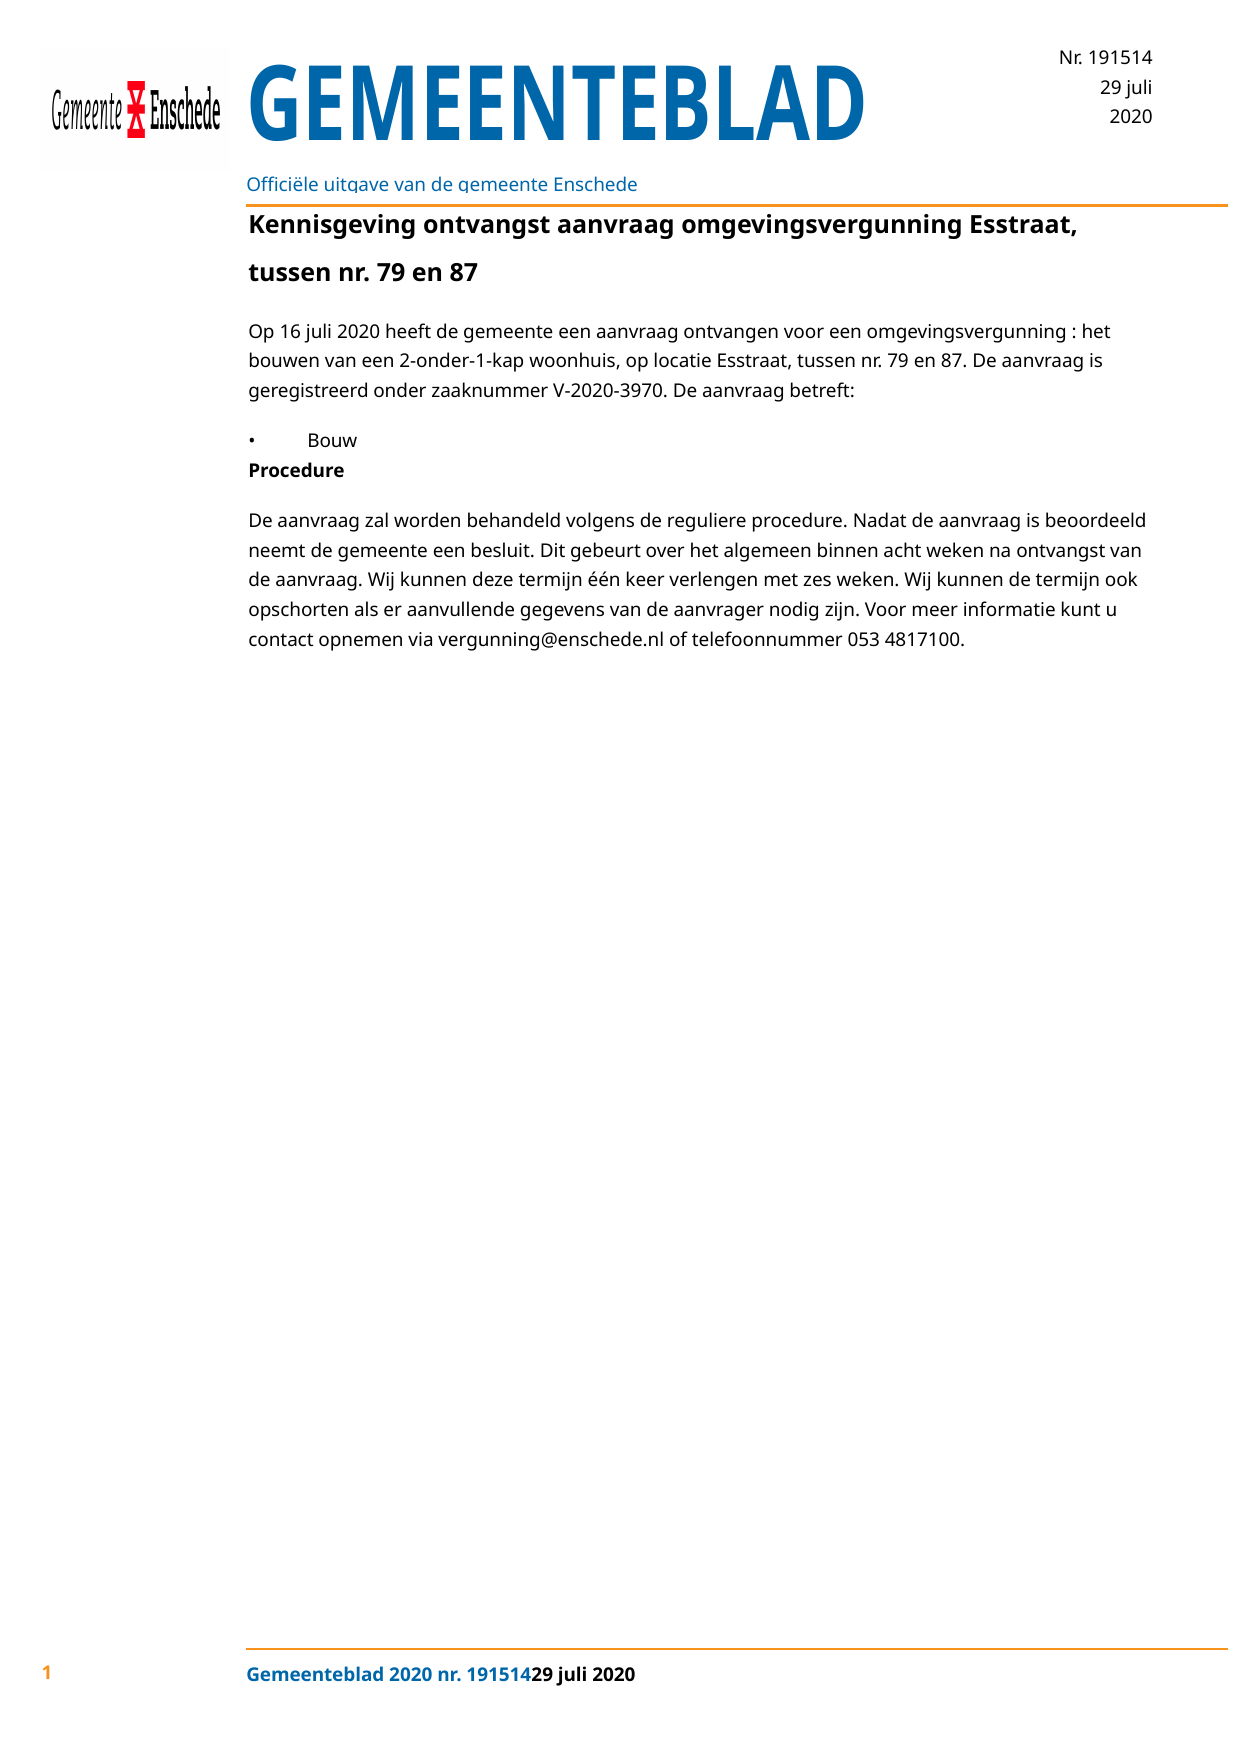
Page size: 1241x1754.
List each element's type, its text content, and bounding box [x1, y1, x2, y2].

text Procedure [248, 457, 1152, 483]
text De aanvraag zal worden behandeld volgens de reguliere procedure. Nadat de aanvraag is beoordeeld neemt de gemeente een besluit. Dit gebeurt over het algemeen binnen acht weken na ontvangst van de aanvraag. Wij kunnen deze termijn één keer verlengen met zes weken. Wij kunnen de termijn ook opschorten als er aanvullende gegevens van de aanvrager nodig zijn. Voor meer informatie kunt u contact opnemen via vergunning@enschede.nl of telefoonnummer 053 4817100. [248, 507, 1152, 652]
picture [41, 47, 231, 172]
text Op 16 juli 2020 heeft de gemeente een aanvraag ontvangen voor een omgevingsvergunning : het bouwen van een 2-onder-1-kap woonhuis, op locatie Esstraat, tussen nr. 79 en 87. De aanvraag is geregistreerd onder zaaknummer V-2020-3970. De aanvraag betreft: [248, 318, 1152, 403]
text Kennisgeving ontvangst aanvraag omgevingsvergunning Esstraat, tussen nr. 79 en 87 [248, 207, 1152, 288]
list Bouw [248, 427, 1152, 453]
